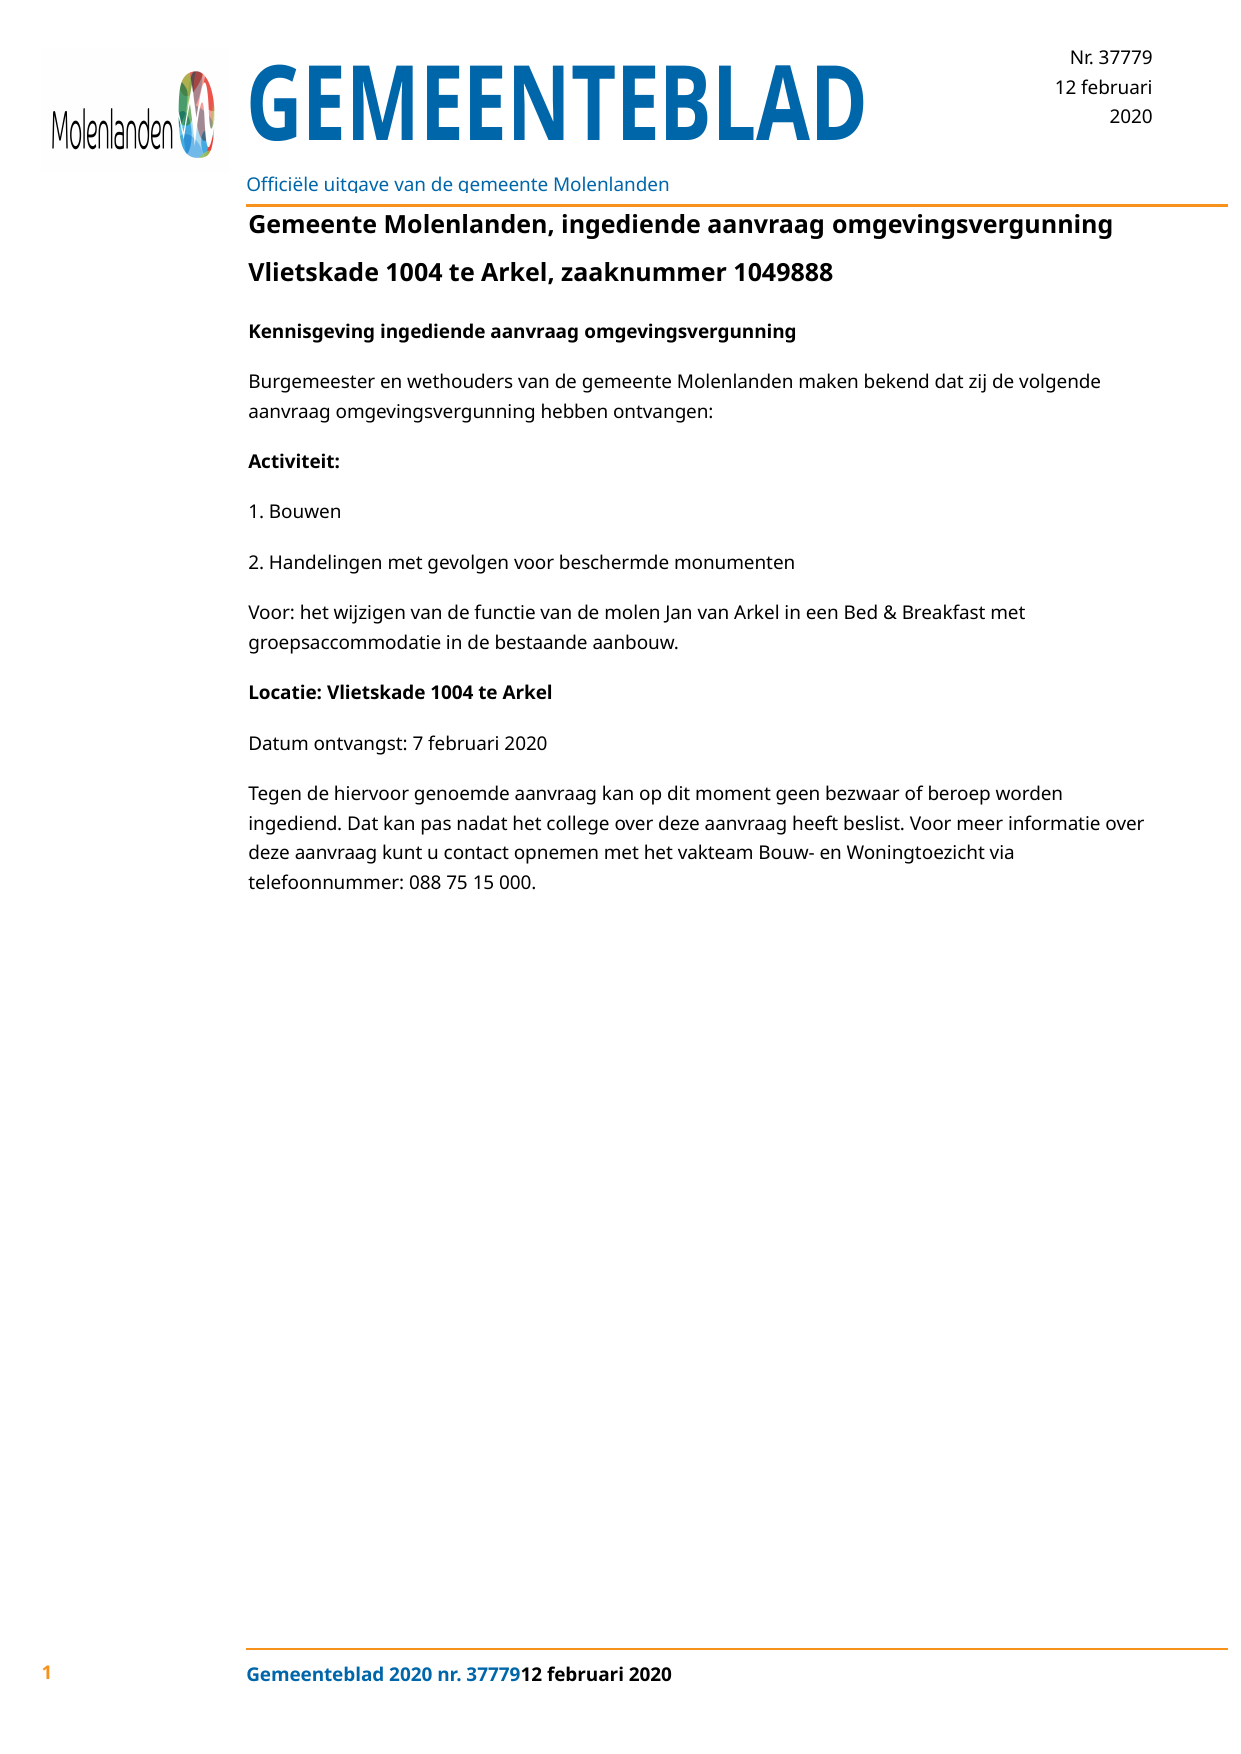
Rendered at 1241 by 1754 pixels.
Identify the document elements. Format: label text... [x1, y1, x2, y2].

text Burgemeester en wethouders van de gemeente Molenlanden maken bekend dat zij de volgende aanvraag omgevingsvergunning hebben ontvangen: [248, 368, 1152, 424]
text Tegen de hiervoor genoemde aanvraag kan op dit moment geen bezwaar of beroep worden ingediend. Dat kan pas nadat het college over deze aanvraag heeft beslist. Voor meer informatie over deze aanvraag kunt u contact opnemen met het vakteam Bouw- en Woningtoezicht via telefoonnummer: 088 75 15 000. [248, 780, 1152, 895]
text Gemeente Molenlanden, ingediende aanvraag omgevingsvergunning Vlietskade 1004 te Arkel, zaaknummer 1049888 [248, 207, 1152, 288]
text Kennisgeving ingediende aanvraag omgevingsvergunning [248, 318, 1152, 344]
text Datum ontvangst: 7 februari 2020 [248, 730, 1152, 756]
text Locatie: Vlietskade 1004 te Arkel [248, 679, 1152, 705]
text 2. Handelingen met gevolgen voor beschermde monumenten [248, 549, 1152, 575]
text Voor: het wijzigen van de functie van de molen Jan van Arkel in een Bed & Breakfast met groepsaccommodatie in de bestaande aanbouw. [248, 599, 1152, 655]
text Activiteit: [248, 448, 1152, 474]
picture [41, 47, 231, 172]
text 1. Bouwen [248, 499, 1152, 524]
